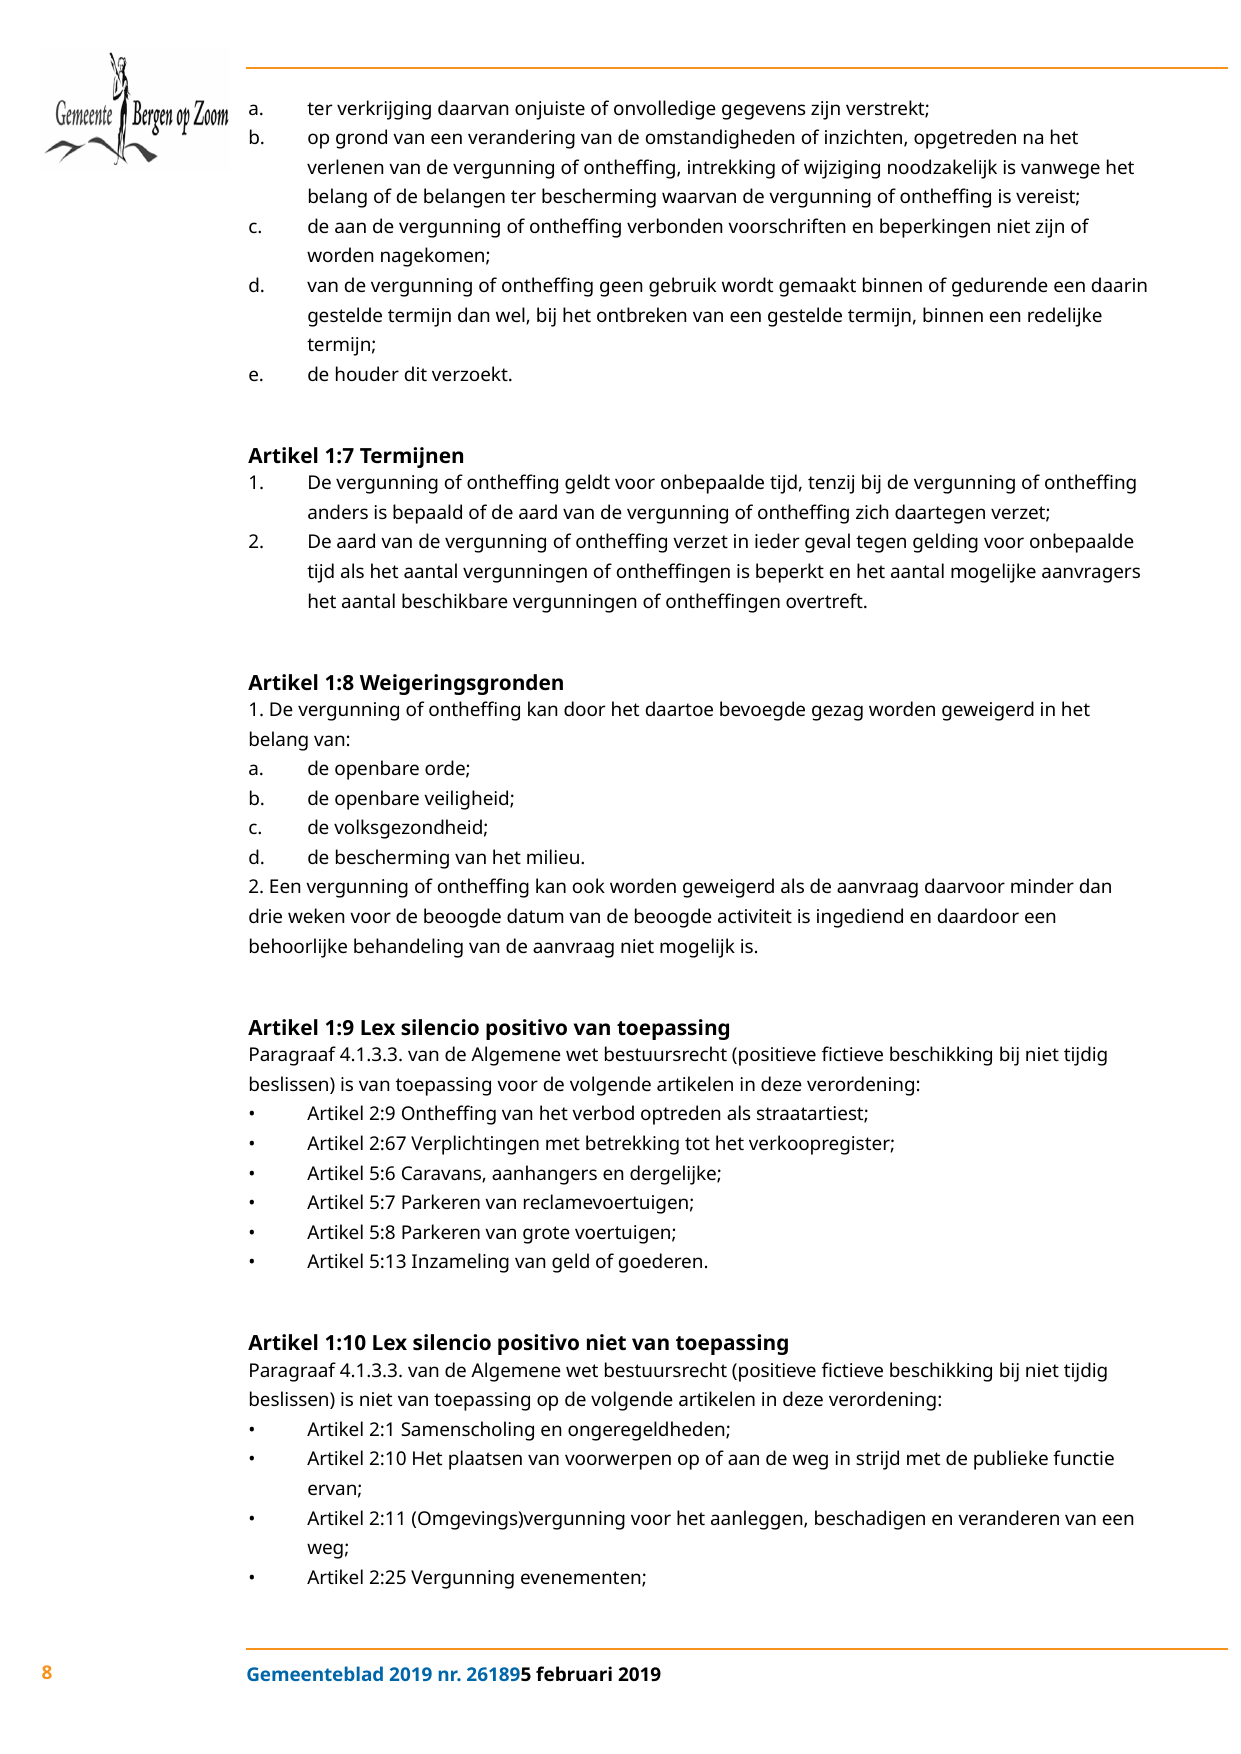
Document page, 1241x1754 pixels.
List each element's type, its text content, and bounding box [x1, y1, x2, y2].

text Artikel 1:9 Lex silencio positivo van toepassing [248, 1013, 1152, 1041]
list Artikel 5:7 Parkeren van reclamevoertuigen; [248, 1189, 1152, 1215]
list Artikel 5:6 Caravans, aanhangers en dergelijke; [248, 1160, 1152, 1185]
list de openbare veiligheid; [248, 785, 1152, 811]
list de bescherming van het milieu. [248, 844, 1152, 870]
list de aan de vergunning of ontheffing verbonden voorschriften en beperkingen niet zijn of worden nagekomen; [248, 213, 1152, 268]
text Artikel 1:8 Weigeringsgronden [248, 668, 1152, 696]
list de openbare orde; [248, 755, 1152, 781]
text Paragraaf 4.1.3.3. van de Algemene wet bestuursrecht (positieve fictieve beschikking bij niet tijdig beslissen) is niet van toepassing op de volgende artikelen in deze verordening: [248, 1357, 1152, 1412]
text Artikel 1:7 Termijnen [248, 441, 1152, 469]
list Artikel 2:11 (Omgevings)vergunning voor het aanleggen, beschadigen en veranderen van een weg; [248, 1505, 1152, 1560]
list Artikel 2:9 Ontheffing van het verbod optreden als straatartiest; [248, 1101, 1152, 1126]
list Artikel 5:8 Parkeren van grote voertuigen; [248, 1219, 1152, 1244]
list ter verkrijging daarvan onjuiste of onvolledige gegevens zijn verstrekt; [248, 95, 1152, 121]
list Artikel 5:13 Inzameling van geld of goederen. [248, 1248, 1152, 1274]
list van de vergunning of ontheffing geen gebruik wordt gemaakt binnen of gedurende een daarin gestelde termijn dan wel, bij het ontbreken van een gestelde termijn, binnen een redelijke termijn; [248, 272, 1152, 357]
list De vergunning of ontheffing geldt voor onbepaalde tijd, tenzij bij de vergunning of ontheffing anders is bepaald of de aard van de vergunning of ontheffing zich daartegen verzet; [248, 469, 1152, 525]
list Artikel 2:1 Samenscholing en ongeregeldheden; [248, 1416, 1152, 1442]
list de volksgezondheid; [248, 814, 1152, 840]
list De aard van de vergunning of ontheffing verzet in ieder geval tegen gelding voor onbepaalde tijd als het aantal vergunningen of ontheffingen is beperkt en het aantal mogelijke aanvragers het aantal beschikbare vergunningen of ontheffingen overtreft. [248, 529, 1152, 613]
list op grond van een verandering van de omstandigheden of inzichten, opgetreden na het verlenen van de vergunning of ontheffing, intrekking of wijziging noodzakelijk is vanwege het belang of de belangen ter bescherming waarvan de vergunning of ontheffing is vereist; [248, 124, 1152, 209]
text 1. De vergunning of ontheffing kan door het daartoe bevoegde gezag worden geweigerd in het belang van: [248, 696, 1152, 752]
list de houder dit verzoekt. [248, 361, 1152, 387]
list Artikel 2:25 Vergunning evenementen; [248, 1564, 1152, 1590]
list Artikel 2:10 Het plaatsen van voorwerpen op of aan de weg in strijd met de publieke functie ervan; [248, 1446, 1152, 1501]
text Paragraaf 4.1.3.3. van de Algemene wet bestuursrecht (positieve fictieve beschikking bij niet tijdig beslissen) is van toepassing voor de volgende artikelen in deze verordening: [248, 1041, 1152, 1097]
text 2. Een vergunning of ontheffing kan ook worden geweigerd als de aanvraag daarvoor minder dan drie weken voor de beoogde datum van de beoogde activiteit is ingediend en daardoor een behoorlijke behandeling van de aanvraag niet mogelijk is. [248, 874, 1152, 959]
list Artikel 2:67 Verplichtingen met betrekking tot het verkoopregister; [248, 1130, 1152, 1156]
text Artikel 1:10 Lex silencio positivo niet van toepassing [248, 1328, 1152, 1357]
picture [41, 47, 231, 172]
